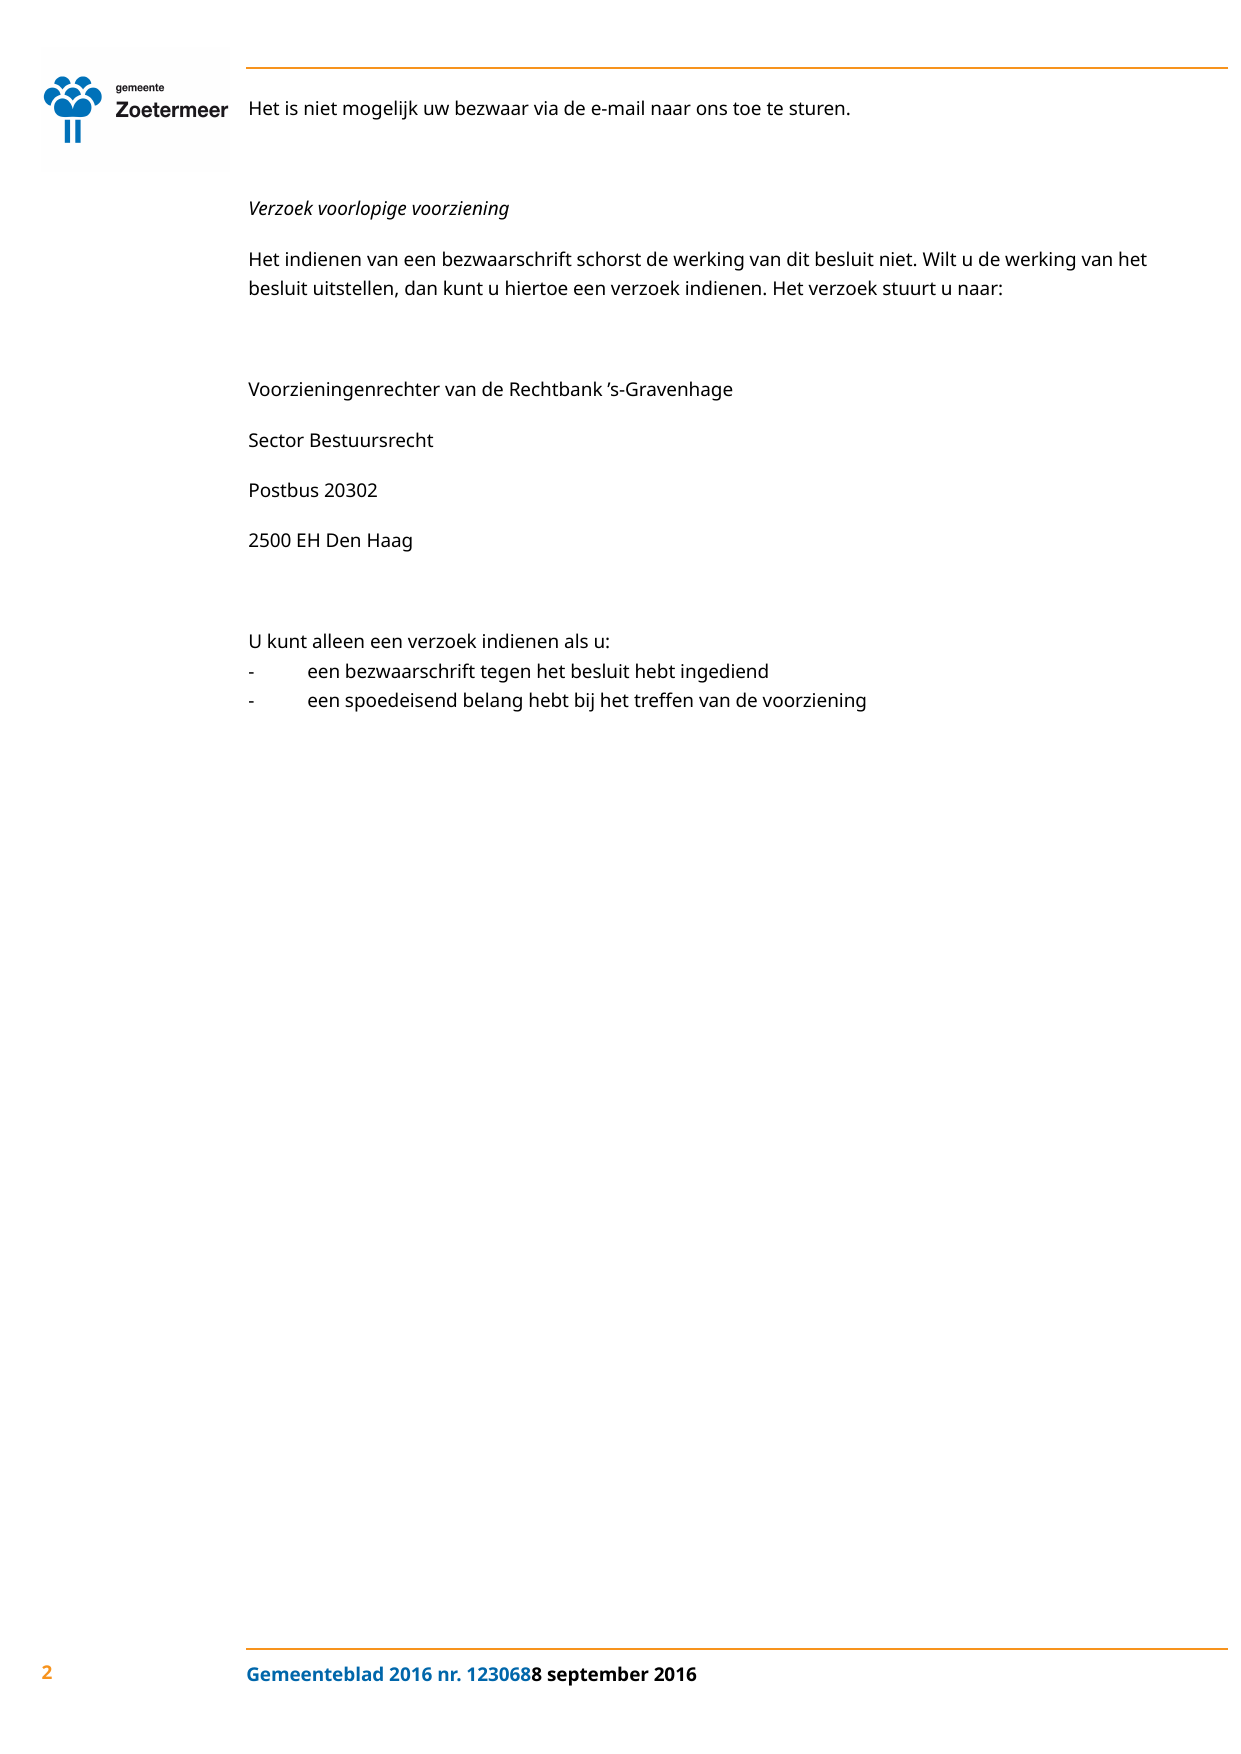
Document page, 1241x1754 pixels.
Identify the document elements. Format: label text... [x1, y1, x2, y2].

picture [41, 47, 231, 172]
text Sector Bestuursrecht [248, 427, 1152, 453]
list een bezwaarschrift tegen het besluit hebt ingediend [248, 658, 1152, 684]
text Het indienen van een bezwaarschrift schorst de werking van dit besluit niet. Wilt u de werking van het besluit uitstellen, dan kunt u hiertoe een verzoek indienen. Het verzoek stuurt u naar: [248, 246, 1152, 301]
text Verzoek voorlopige voorziening [248, 196, 1152, 221]
text 2500 EH Den Haag [248, 528, 1152, 553]
text Het is niet mogelijk uw bezwaar via de e-mail naar ons toe te sturen. [248, 95, 1152, 121]
list een spoedeisend belang hebt bij het treffen van de voorziening [248, 688, 1152, 713]
text Postbus 20302 [248, 477, 1152, 503]
text Voorzieningenrechter van de Rechtbank ’s-Gravenhage [248, 376, 1152, 402]
text U kunt alleen een verzoek indienen als u: [248, 628, 1152, 654]
